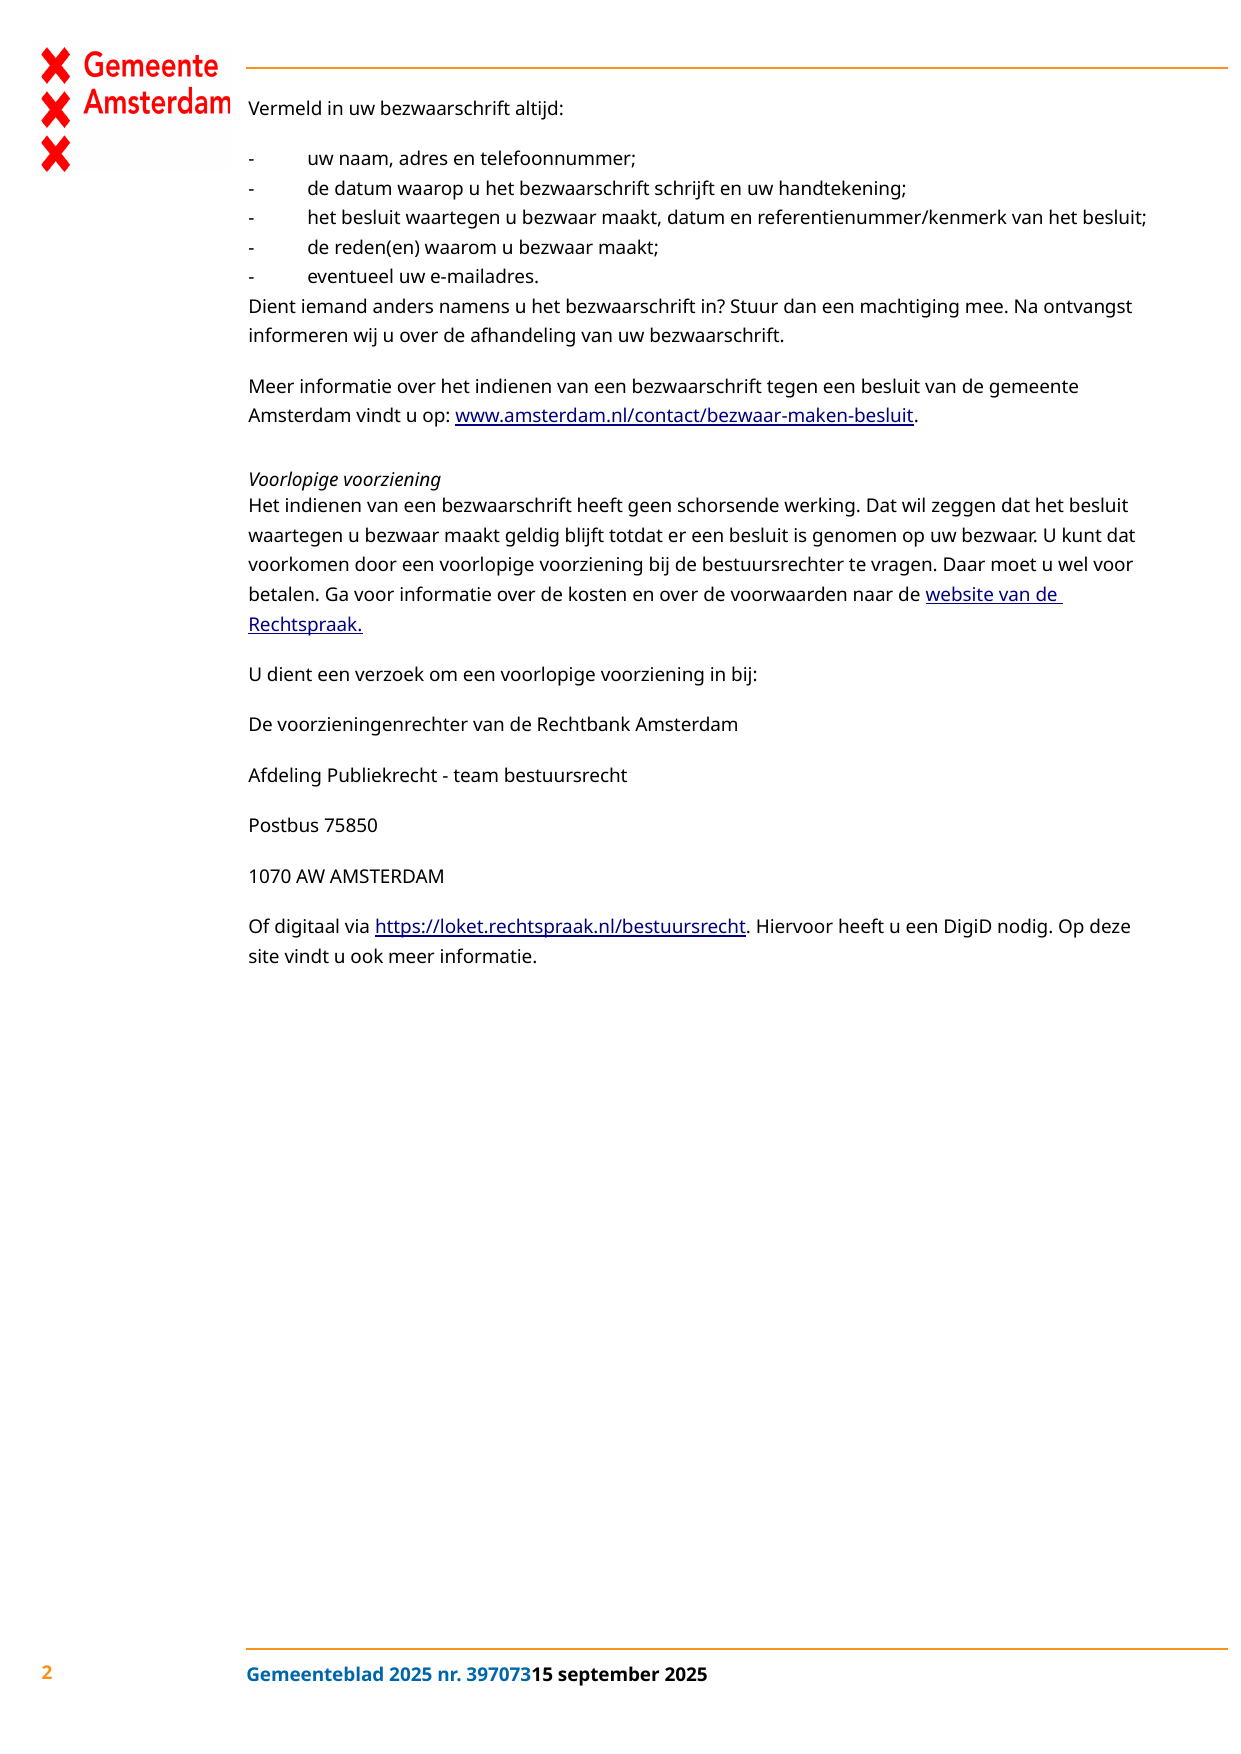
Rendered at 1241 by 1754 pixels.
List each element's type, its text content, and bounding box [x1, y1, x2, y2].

text Vermeld in uw bezwaarschrift altijd: [248, 95, 1152, 121]
list uw naam, adres en telefoonnummer; [248, 145, 1152, 171]
text Postbus 75850 [248, 812, 1152, 838]
list het besluit waartegen u bezwaar maakt, datum en referentienummer/kenmerk van het besluit; [248, 204, 1152, 230]
text Het indienen van een bezwaarschrift heeft geen schorsende werking. Dat wil zeggen dat het besluit waartegen u bezwaar maakt geldig blijft totdat er een besluit is genomen op uw bezwaar. U kunt dat voorkomen door een voorlopige voorziening bij de bestuursrechter te vragen. Daar moet u wel voor betalen. Ga voor informatie over de kosten en over de voorwaarden naar de website van de Rechtspraak. [248, 492, 1152, 636]
list eventueel uw e-mailadres. [248, 263, 1152, 289]
text Dient iemand anders namens u het bezwaarschrift in? Stuur dan een machtiging mee. Na ontvangst informeren wij u over de afhandeling van uw bezwaarschrift. [248, 293, 1152, 348]
text Of digitaal via https://loket.rechtspraak.nl/bestuursrecht. Hiervoor heeft u een DigiD nodig. Op deze site vindt u ook meer informatie. [248, 913, 1152, 968]
text U dient een verzoek om een voorlopige voorziening in bij: [248, 661, 1152, 687]
text Afdeling Publiekrecht - team bestuursrecht [248, 762, 1152, 788]
list de reden(en) waarom u bezwaar maakt; [248, 234, 1152, 260]
text De voorzieningenrechter van de Rechtbank Amsterdam [248, 712, 1152, 737]
text 1070 AW AMSTERDAM [248, 863, 1152, 888]
list de datum waarop u het bezwaarschrift schrijft en uw handtekening; [248, 175, 1152, 201]
text Voorlopige voorziening [248, 467, 1152, 492]
picture [41, 47, 231, 172]
text Meer informatie over het indienen van een bezwaarschrift tegen een besluit van de gemeente Amsterdam vindt u op: www.amsterdam.nl/contact/bezwaar-maken-besluit. [248, 373, 1152, 428]
